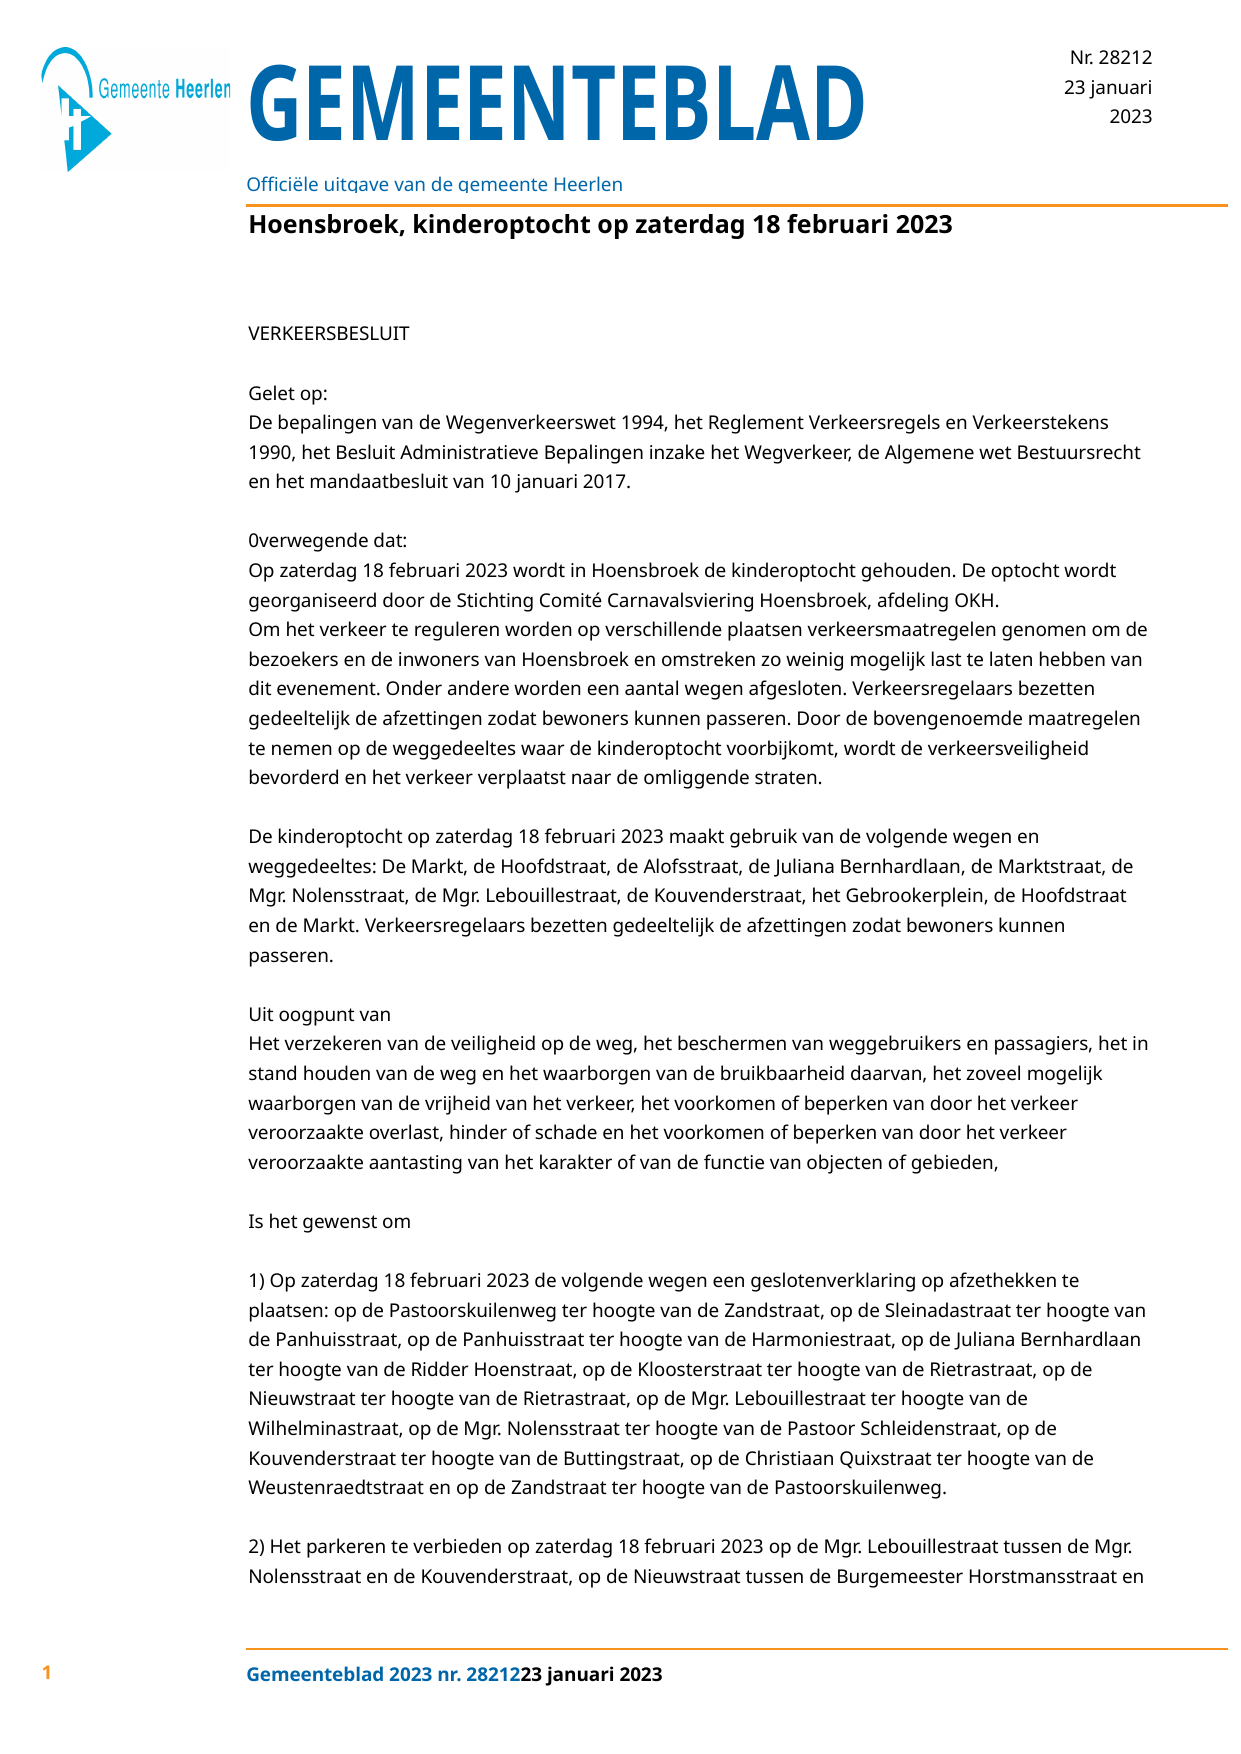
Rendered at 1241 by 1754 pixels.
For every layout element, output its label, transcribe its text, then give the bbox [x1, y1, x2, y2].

text Uit oogpunt van [248, 1001, 1152, 1027]
text 0verwegende dat: [248, 528, 1152, 553]
text 1) Op zaterdag 18 februari 2023 de volgende wegen een geslotenverklaring op afzethekken te plaatsen: op de Pastoorskuilenweg ter hoogte van de Zandstraat, op de Sleinadastraat ter hoogte van de Panhuisstraat, op de Panhuisstraat ter hoogte van de Harmoniestraat, op de Juliana Bernhardlaan ter hoogte van de Ridder Hoenstraat, op de Kloosterstraat ter hoogte van de Rietrastraat, op de Nieuwstraat ter hoogte van de Rietrastraat, op de Mgr. Lebouillestraat ter hoogte van de Wilhelminastraat, op de Mgr. Nolensstraat ter hoogte van de Pastoor Schleidenstraat, op de Kouvenderstraat ter hoogte van de Buttingstraat, op de Christiaan Quixstraat ter hoogte van de Weustenraedtstraat en op de Zandstraat ter hoogte van de Pastoorskuilenweg. [248, 1267, 1152, 1500]
text Gelet op: [248, 380, 1152, 406]
text Om het verkeer te reguleren worden op verschillende plaatsen verkeersmaatregelen genomen om de bezoekers en de inwoners van Hoensbroek en omstreken zo weinig mogelijk last te laten hebben van dit evenement. Onder andere worden een aantal wegen afgesloten. Verkeersregelaars bezetten gedeeltelijk de afzettingen zodat bewoners kunnen passeren. Door de bovengenoemde maatregelen te nemen op de weggedeeltes waar de kinderoptocht voorbijkomt, wordt de verkeersveiligheid bevorderd en het verkeer verplaatst naar de omliggende straten. [248, 616, 1152, 790]
text De bepalingen van de Wegenverkeerswet 1994, het Reglement Verkeersregels en Verkeerstekens 1990, het Besluit Administratieve Bepalingen inzake het Wegverkeer, de Algemene wet Bestuursrecht en het mandaatbesluit van 10 januari 2017. [248, 409, 1152, 494]
text De kinderoptocht op zaterdag 18 februari 2023 maakt gebruik van de volgende wegen en weggedeeltes: De Markt, de Hoofdstraat, de Alofsstraat, de Juliana Bernhardlaan, de Marktstraat, de Mgr. Nolensstraat, de Mgr. Lebouillestraat, de Kouvenderstraat, het Gebrookerplein, de Hoofdstraat en de Markt. Verkeersregelaars bezetten gedeeltelijk de afzettingen zodat bewoners kunnen passeren. [248, 823, 1152, 968]
text Is het gewenst om [248, 1208, 1152, 1234]
text VERKEERSBESLUIT [248, 321, 1152, 346]
picture [41, 47, 231, 172]
text 2) Het parkeren te verbieden op zaterdag 18 februari 2023 op de Mgr. Lebouillestraat tussen de Mgr. Nolensstraat en de Kouvenderstraat, op de Nieuwstraat tussen de Burgemeester Horstmansstraat en [248, 1533, 1152, 1589]
text Op zaterdag 18 februari 2023 wordt in Hoensbroek de kinderoptocht gehouden. De optocht wordt georganiseerd door de Stichting Comité Carnavalsviering Hoensbroek, afdeling OKH. [248, 557, 1152, 613]
text Hoensbroek, kinderoptocht op zaterdag 18 februari 2023 [248, 207, 1152, 241]
picture [41, 47, 59, 70]
text Het verzekeren van de veiligheid op de weg, het beschermen van weggebruikers en passagiers, het in stand houden van de weg en het waarborgen van de bruikbaarheid daarvan, het zoveel mogelijk waarborgen van de vrijheid van het verkeer, het voorkomen of beperken van door het verkeer veroorzaakte overlast, hinder of schade en het voorkomen of beperken van door het verkeer veroorzaakte aantasting van het karakter of van de functie van objecten of gebieden, [248, 1031, 1152, 1175]
